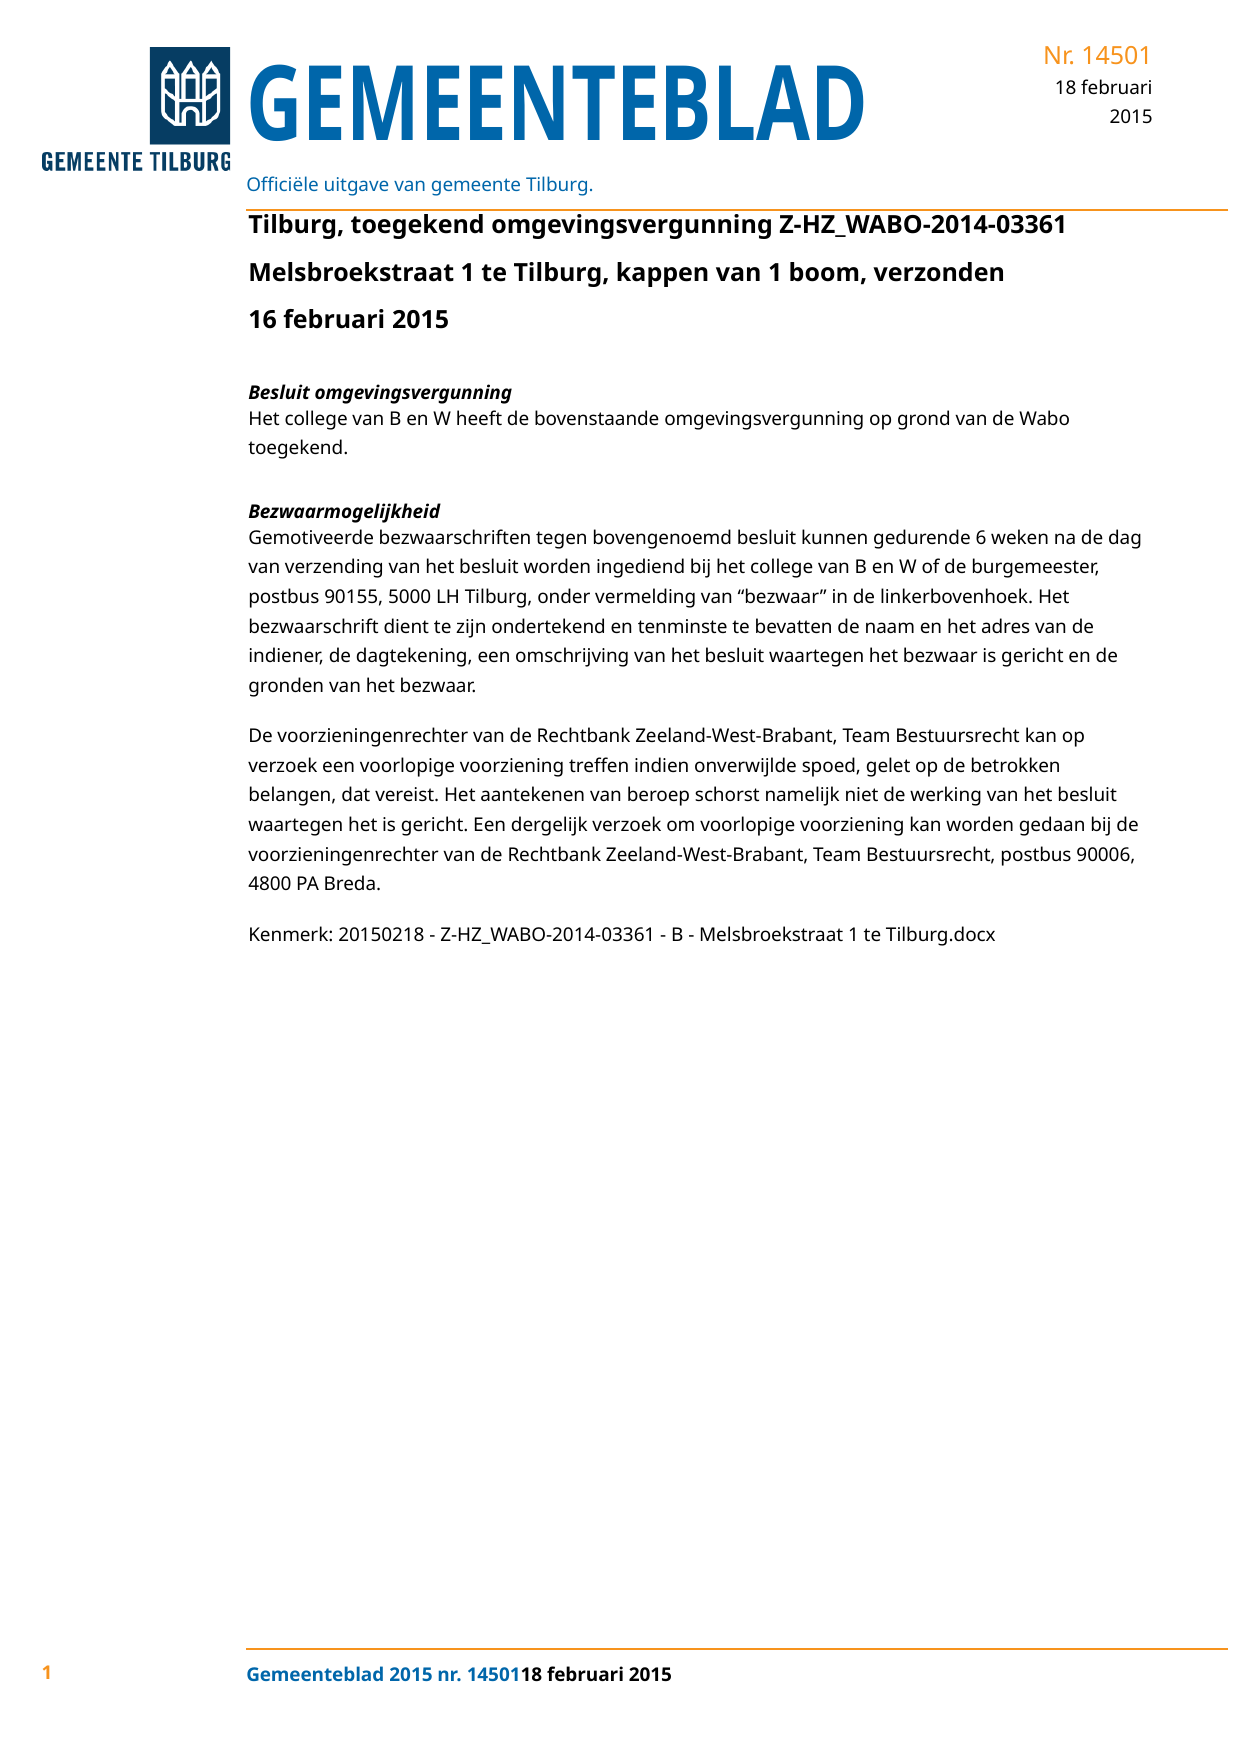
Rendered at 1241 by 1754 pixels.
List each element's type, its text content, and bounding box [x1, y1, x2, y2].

text Bezwaarmogelijkheid [248, 498, 1152, 524]
picture [41, 47, 231, 172]
text Het college van B en W heeft de bovenstaande omgevingsvergunning op grond van de Wabo toegekend. [248, 405, 1152, 460]
text Gemotiveerde bezwaarschriften tegen bovengenoemd besluit kunnen gedurende 6 weken na de dag van verzending van het besluit worden ingediend bij het college van B en W of de burgemeester, postbus 90155, 5000 LH Tilburg, onder vermelding van “bezwaar” in de linkerbovenhoek. Het bezwaarschrift dient te zijn ondertekend en tenminste te bevatten de naam en het adres van de indiener, de dagtekening, een omschrijving van het besluit waartegen het bezwaar is gericht en de gronden van het bezwaar. [248, 524, 1152, 698]
text Tilburg, toegekend omgevingsvergunning Z-HZ_WABO-2014-03361 Melsbroekstraat 1 te Tilburg, kappen van 1 boom, verzonden 16 februari 2015 [248, 211, 1152, 336]
text Kenmerk: 20150218 - Z-HZ_WABO-2014-03361 - B - Melsbroekstraat 1 te Tilburg.docx [248, 921, 1152, 946]
text Besluit omgevingsvergunning [248, 379, 1152, 405]
text De voorzieningenrechter van de Rechtbank Zeeland-West-Brabant, Team Bestuursrecht kan op verzoek een voorlopige voorziening treffen indien onverwijlde spoed, gelet op de betrokken belangen, dat vereist. Het aantekenen van beroep schorst namelijk niet de werking van het besluit waartegen het is gericht. Een dergelijk verzoek om voorlopige voorziening kan worden gedaan bij de voorzieningenrechter van de Rechtbank Zeeland-West-Brabant, Team Bestuursrecht, postbus 90006, 4800 PA Breda. [248, 722, 1152, 896]
